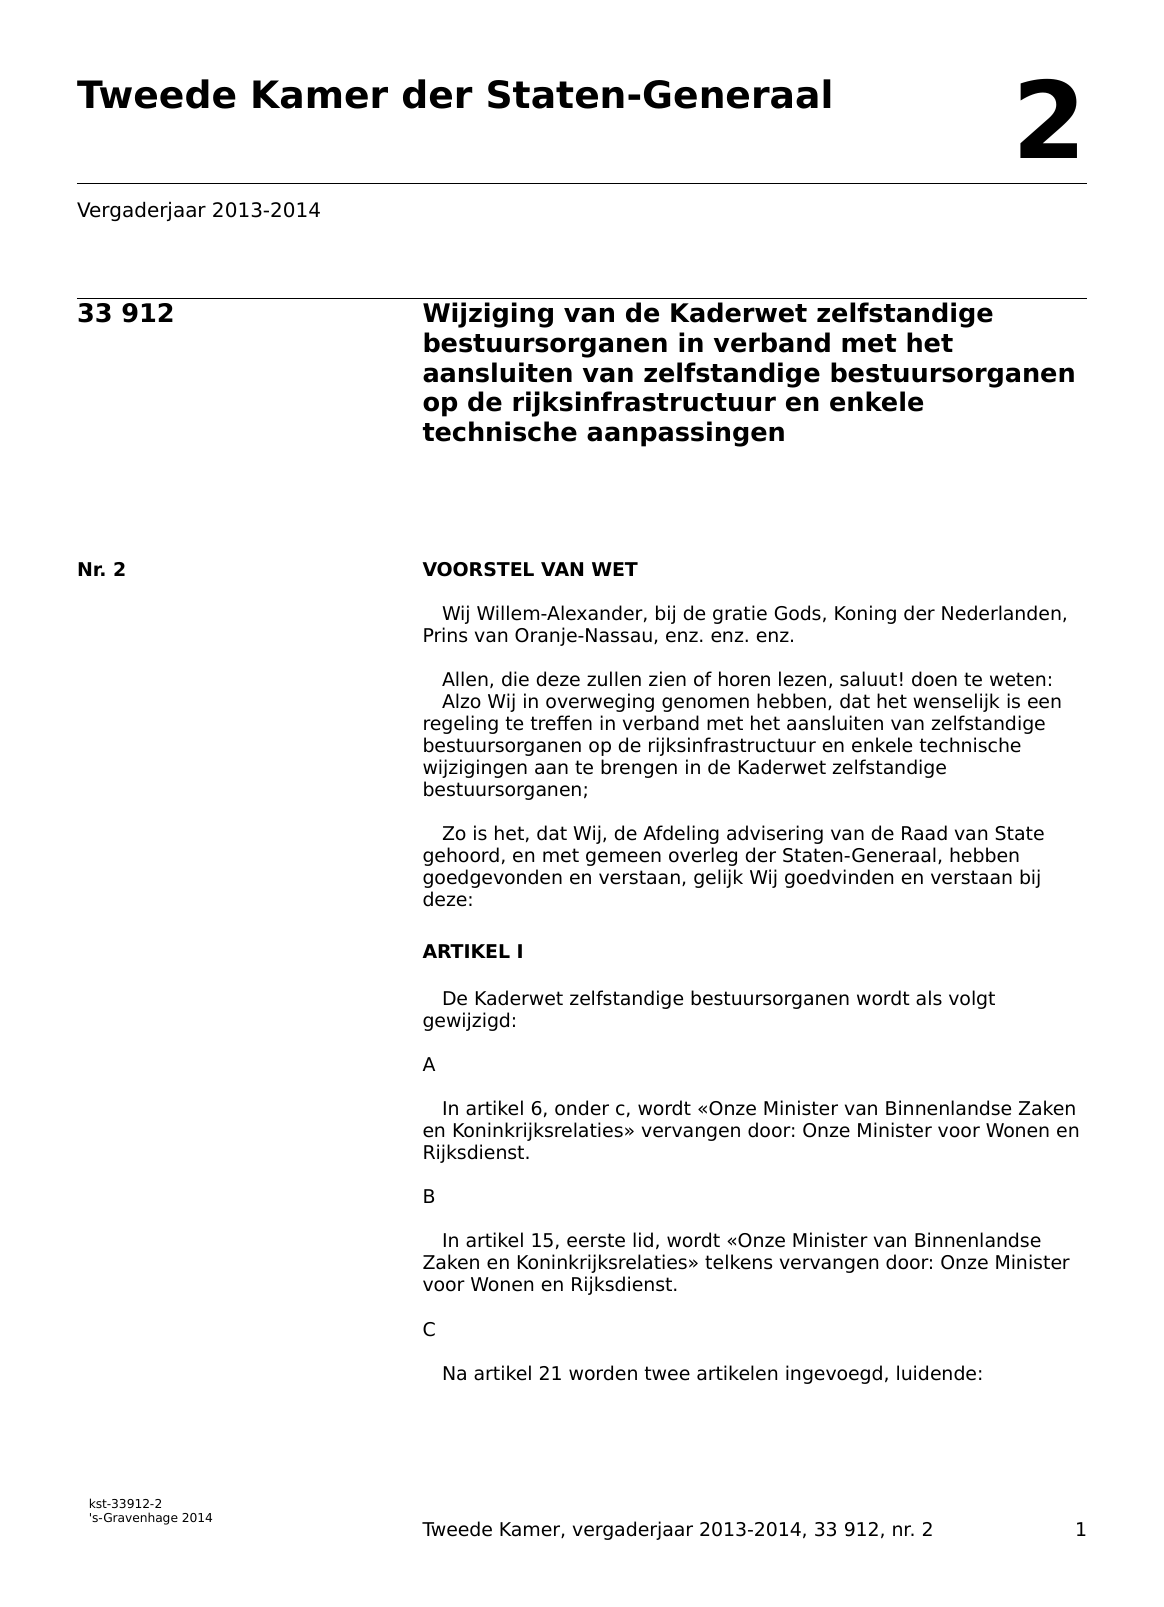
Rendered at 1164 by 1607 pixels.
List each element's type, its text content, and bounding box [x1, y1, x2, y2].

table_header Tweede Kamer der Staten-Generaal [77, 59, 886, 183]
text 's-Gravenhage 2014 [88, 1511, 323, 1525]
text B [422, 1186, 1087, 1208]
text Alzo Wij in overweging genomen hebben, dat het wenselijk is een regeling te treffen in verband met het aansluiten van zelfstandige bestuursorganen op de rijksinfrastructuur en enkele technische wijzigingen aan te brengen in de Kaderwet zelfstandige bestuursorganen; [422, 691, 1087, 801]
text In artikel 6, onder c, wordt «Onze Minister van Binnenlandse Zaken en Koninkrijksrelaties» vervangen door: Onze Minister voor Wonen en Rijksdienst. [422, 1098, 1087, 1164]
subtitle 33 912 Wijziging van de Kaderwet zelfstandige bestuursorganen in verband met het aansluiten van zelfstandige bestuursorganen op de rijksinfrastructuur en enkele technische aanpassingen [77, 299, 1087, 447]
table_header 2 [886, 59, 1087, 183]
text C [422, 1318, 1087, 1340]
text Zo is het, dat Wij, de Afdeling advisering van de Raad van State gehoord, en met gemeen overleg der Staten-Generaal, hebben goedgevonden en verstaan, gelijk Wij goedvinden en verstaan bij deze: [422, 823, 1087, 911]
text Wij Willem-Alexander, bij de gratie Gods, Koning der Nederlanden, Prins van Oranje-Nassau, enz. enz. enz. [422, 603, 1087, 647]
text In artikel 15, eerste lid, wordt «Onze Minister van Binnenlandse Zaken en Koninkrijksrelaties» telkens vervangen door: Onze Minister voor Wonen en Rijksdienst. [422, 1230, 1087, 1296]
subtitle Nr. 2 VOORSTEL VAN WET [77, 558, 1087, 580]
table_cell Vergaderjaar 2013-2014 [77, 184, 1087, 298]
subtitle ARTIKEL I [422, 941, 1087, 963]
text kst-33912-2 [88, 1497, 323, 1511]
text De Kaderwet zelfstandige bestuursorganen wordt als volgt gewijzigd: [422, 988, 1087, 1032]
text A [422, 1054, 1087, 1076]
text Allen, die deze zullen zien of horen lezen, saluut! doen te weten: [422, 669, 1087, 691]
text Na artikel 21 worden twee artikelen ingevoegd, luidende: [422, 1363, 1087, 1384]
